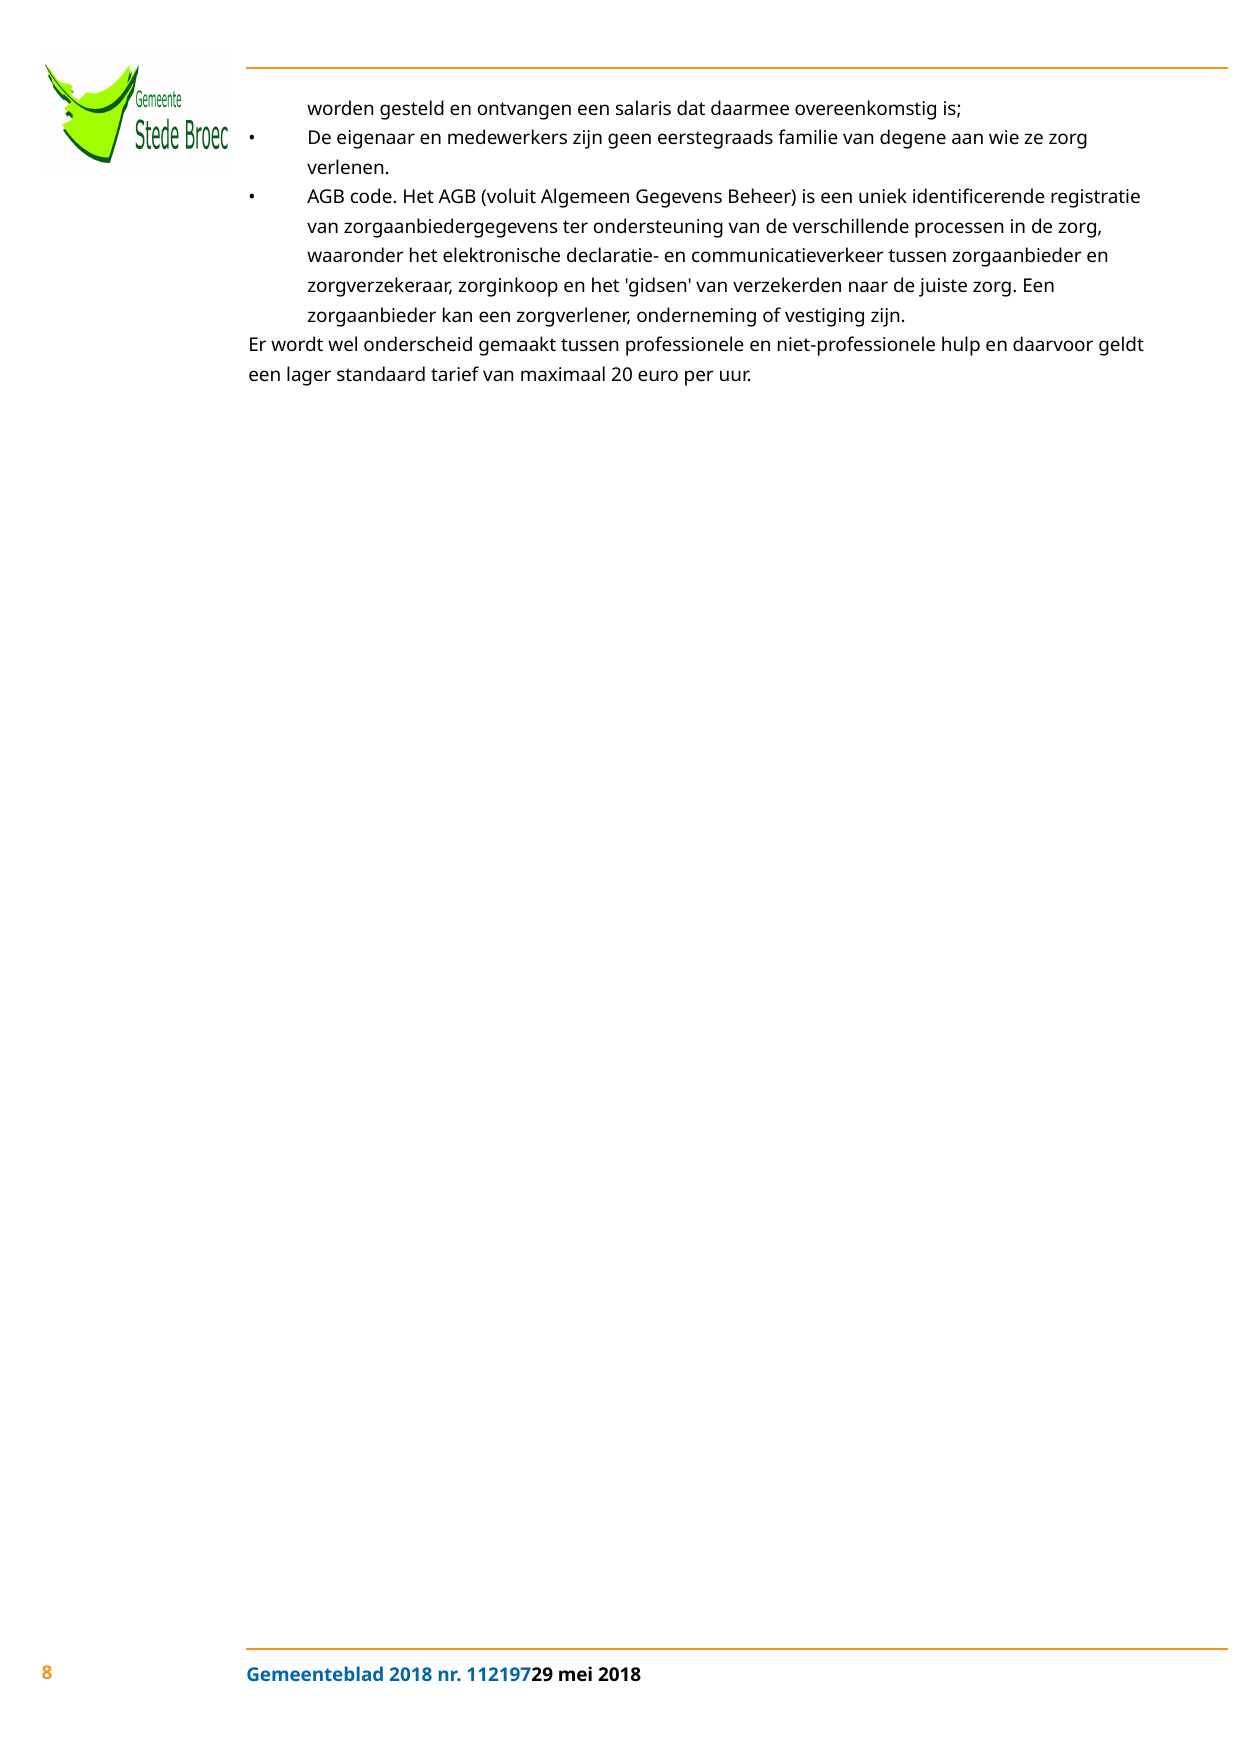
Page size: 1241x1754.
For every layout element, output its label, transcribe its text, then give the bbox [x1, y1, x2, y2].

list worden gesteld en ontvangen een salaris dat daarmee overeenkomstig is; [248, 95, 1152, 121]
list AGB code. Het AGB (voluit Algemeen Gegevens Beheer) is een uniek identificerende registratie van zorgaanbiedergegevens ter ondersteuning van de verschillende processen in de zorg, waaronder het elektronische declaratie- en communicatieverkeer tussen zorgaanbieder en zorgverzekeraar, zorginkoop en het 'gidsen' van verzekerden naar de juiste zorg. Een zorgaanbieder kan een zorgverlener, onderneming of vestiging zijn. [248, 183, 1152, 328]
list De eigenaar en medewerkers zijn geen eerstegraads familie van degene aan wie ze zorg verlenen. [248, 124, 1152, 180]
picture [41, 47, 231, 172]
text Er wordt wel onderscheid gemaakt tussen professionele en niet-professionele hulp en daarvoor geldt een lager standaard tarief van maximaal 20 euro per uur. [248, 331, 1152, 387]
